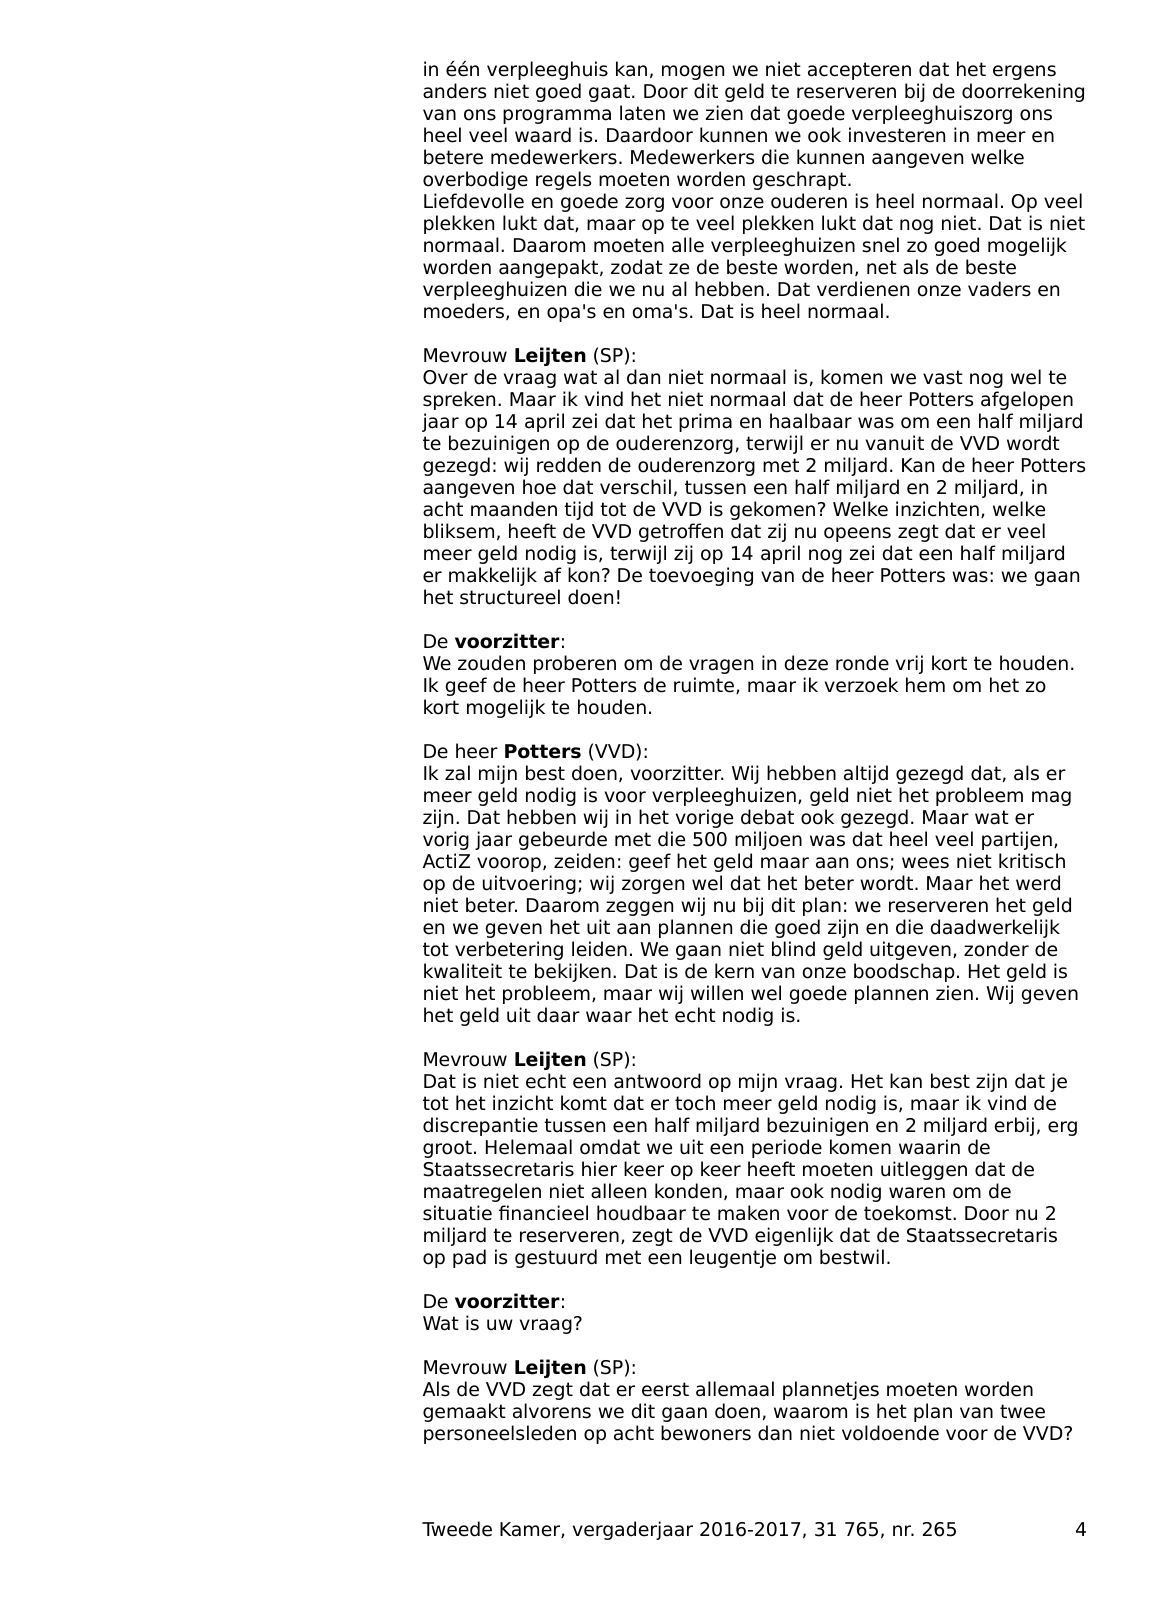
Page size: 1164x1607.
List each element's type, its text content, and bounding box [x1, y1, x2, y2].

text De voorzitter: [422, 1291, 1087, 1313]
text We zouden proberen om de vragen in deze ronde vrij kort te houden. Ik geef de heer Potters de ruimte, maar ik verzoek hem om het zo kort mogelijk te houden. [422, 653, 1087, 719]
text Als de VVD zegt dat er eerst allemaal plannetjes moeten worden gemaakt alvorens we dit gaan doen, waarom is het plan van twee personeelsleden op acht bewoners dan niet voldoende voor de VVD? [422, 1379, 1087, 1445]
text Dat is niet echt een antwoord op mijn vraag. Het kan best zijn dat je tot het inzicht komt dat er toch meer geld nodig is, maar ik vind de discrepantie tussen een half miljard bezuinigen en 2 miljard erbij, erg groot. Helemaal omdat we uit een periode komen waarin de Staatssecretaris hier keer op keer heeft moeten uitleggen dat de maatregelen niet alleen konden, maar ook nodig waren om de situatie financieel houdbaar te maken voor de toekomst. Door nu 2 miljard te reserveren, zegt de VVD eigenlijk dat de Staatssecretaris op pad is gestuurd met een leugentje om bestwil. [422, 1071, 1087, 1269]
text Mevrouw Leijten (SP): [422, 1357, 1087, 1379]
text Wat is uw vraag? [422, 1313, 1087, 1335]
text Liefdevolle en goede zorg voor onze ouderen is heel normaal. Op veel plekken lukt dat, maar op te veel plekken lukt dat nog niet. Dat is niet normaal. Daarom moeten alle verpleeghuizen snel zo goed mogelijk worden aangepakt, zodat ze de beste worden, net als de beste verpleeghuizen die we nu al hebben. Dat verdienen onze vaders en moeders, en opa's en oma's. Dat is heel normaal. [422, 191, 1087, 323]
text Mevrouw Leijten (SP): [422, 345, 1087, 367]
text Ik zal mijn best doen, voorzitter. Wij hebben altijd gezegd dat, als er meer geld nodig is voor verpleeghuizen, geld niet het probleem mag zijn. Dat hebben wij in het vorige debat ook gezegd. Maar wat er vorig jaar gebeurde met die 500 miljoen was dat heel veel partijen, ActiZ voorop, zeiden: geef het geld maar aan ons; wees niet kritisch op de uitvoering; wij zorgen wel dat het beter wordt. Maar het werd niet beter. Daarom zeggen wij nu bij dit plan: we reserveren het geld en we geven het uit aan plannen die goed zijn en die daadwerkelijk tot verbetering leiden. We gaan niet blind geld uitgeven, zonder de kwaliteit te bekijken. Dat is de kern van onze boodschap. Het geld is niet het probleem, maar wij willen wel goede plannen zien. Wij geven het geld uit daar waar het echt nodig is. [422, 763, 1087, 1027]
text De voorzitter: [422, 631, 1087, 653]
text Mevrouw Leijten (SP): [422, 1049, 1087, 1071]
text De heer Potters (VVD): [422, 741, 1087, 763]
text Over de vraag wat al dan niet normaal is, komen we vast nog wel te spreken. Maar ik vind het niet normaal dat de heer Potters afgelopen jaar op 14 april zei dat het prima en haalbaar was om een half miljard te bezuinigen op de ouderenzorg, terwijl er nu vanuit de VVD wordt gezegd: wij redden de ouderenzorg met 2 miljard. Kan de heer Potters aangeven hoe dat verschil, tussen een half miljard en 2 miljard, in acht maanden tijd tot de VVD is gekomen? Welke inzichten, welke bliksem, heeft de VVD getroffen dat zij nu opeens zegt dat er veel meer geld nodig is, terwijl zij op 14 april nog zei dat een half miljard er makkelijk af kon? De toevoeging van de heer Potters was: we gaan het structureel doen! [422, 367, 1087, 609]
text in één verpleeghuis kan, mogen we niet accepteren dat het ergens anders niet goed gaat. Door dit geld te reserveren bij de doorrekening van ons programma laten we zien dat goede verpleeghuiszorg ons heel veel waard is. Daardoor kunnen we ook investeren in meer en betere medewerkers. Medewerkers die kunnen aangeven welke overbodige regels moeten worden geschrapt. [422, 59, 1087, 191]
